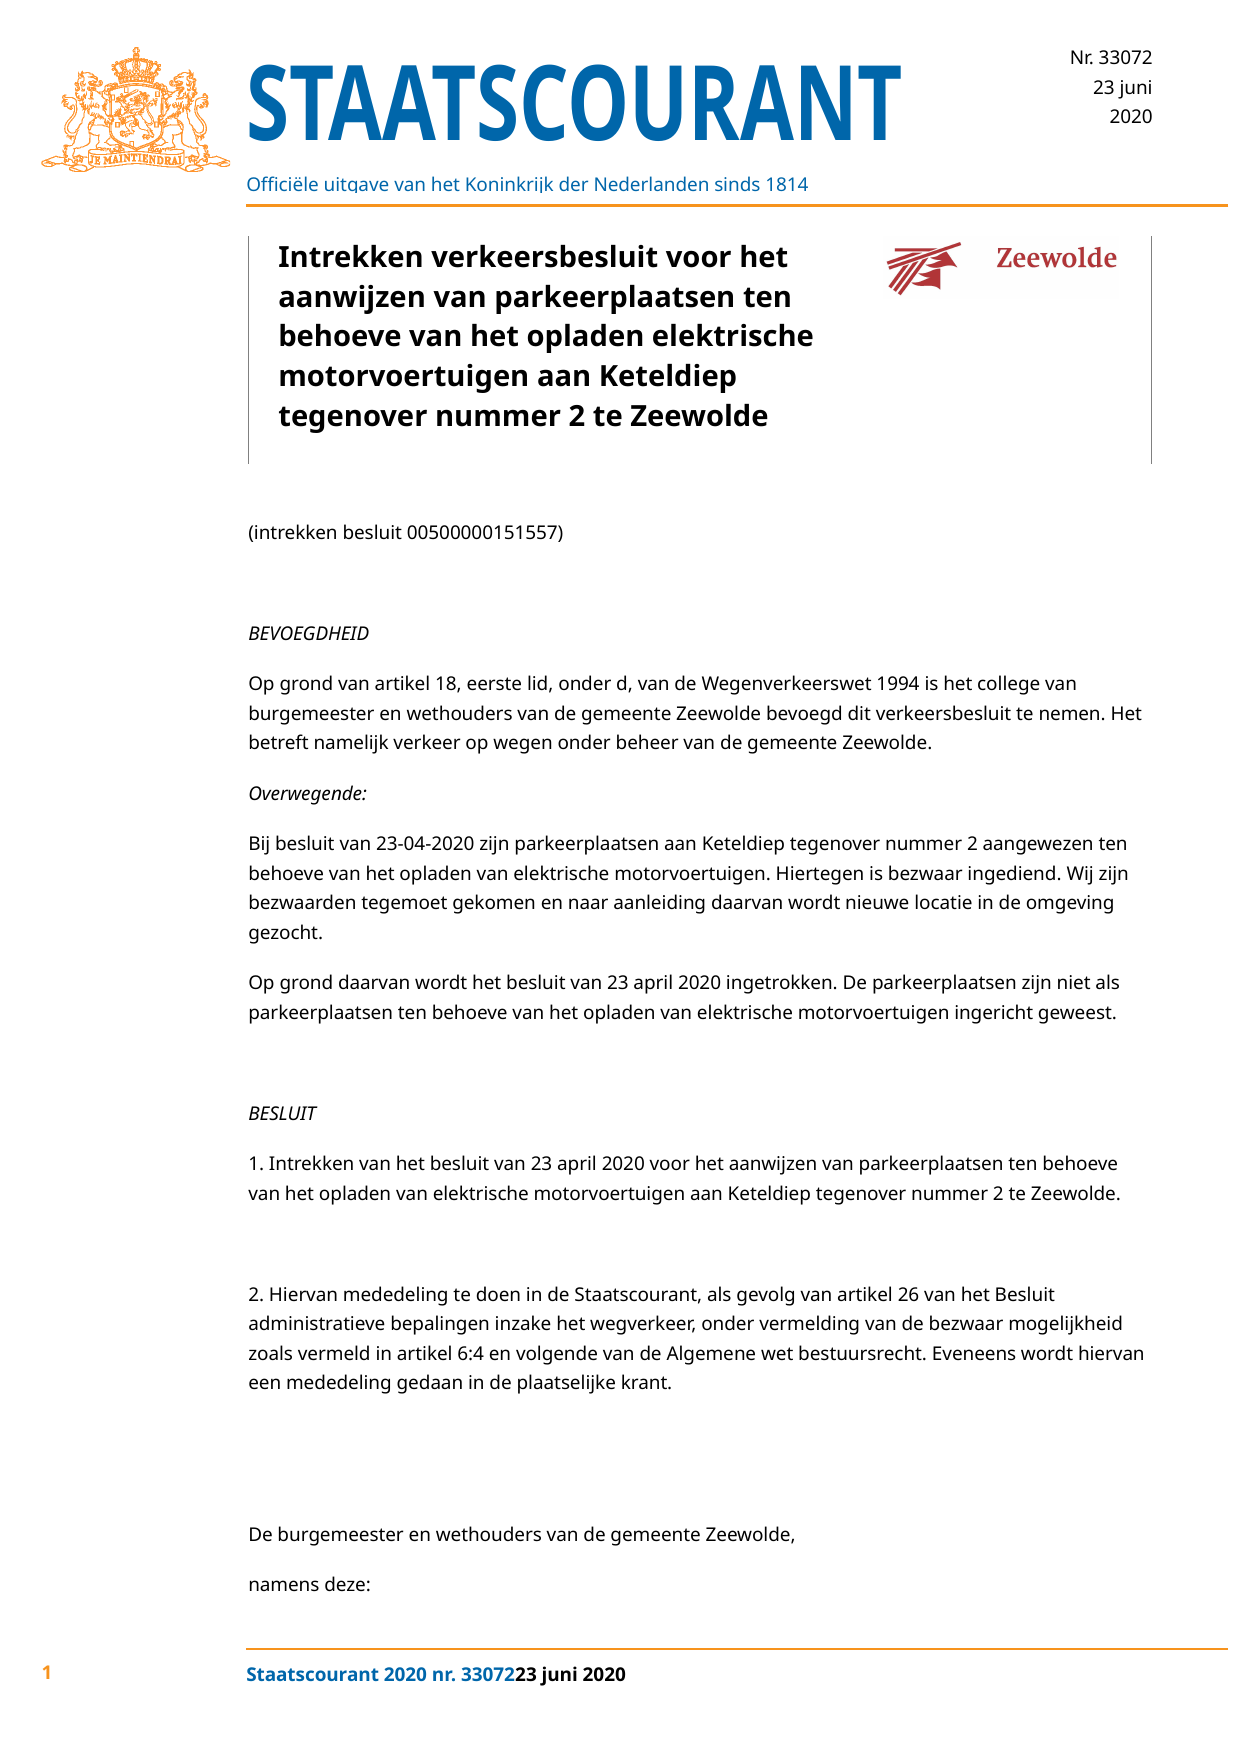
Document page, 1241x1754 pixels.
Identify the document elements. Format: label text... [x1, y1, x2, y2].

text Bij besluit van 23-04-2020 zijn parkeerplaatsen aan Keteldiep tegenover nummer 2 aangewezen ten behoeve van het opladen van elektrische motorvoertuigen. Hiertegen is bezwaar ingediend. Wij zijn bezwaarden tegemoet gekomen en naar aanleiding daarvan wordt nieuwe locatie in de omgeving gezocht. [248, 830, 1152, 945]
text 2. Hiervan mededeling te doen in de Staatscourant, als gevolg van artikel 26 van het Besluit administratieve bepalingen inzake het wegverkeer, onder vermelding van de bezwaar mogelijkheid zoals vermeld in artikel 6:4 en volgende van de Algemene wet bestuursrecht. Eveneens wordt hiervan een mededeling gedaan in de plaatselijke krant. [248, 1281, 1152, 1395]
table_header Intrekken verkeersbesluit voor het aanwijzen van parkeerplaatsen ten behoeve van het opladen elektrische motorvoertuigen aan Keteldiep tegenover nummer 2 te Zeewolde [249, 236, 850, 464]
text De burgemeester en wethouders van de gemeente Zeewolde, [248, 1521, 1152, 1546]
text Overwegende: [248, 780, 1152, 806]
text BESLUIT [248, 1100, 1152, 1126]
text (intrekken besluit 00500000151557) [248, 519, 1152, 545]
text BEVOEGDHEID [248, 620, 1152, 646]
picture [41, 47, 231, 172]
text Op grond daarvan wordt het besluit van 23 april 2020 ingetrokken. De parkeerplaatsen zijn niet als parkeerplaatsen ten behoeve van het opladen van elektrische motorvoertuigen ingericht geweest. [248, 969, 1152, 1025]
text Op grond van artikel 18, eerste lid, onder d, van de Wegenverkeerswet 1994 is het college van burgemeester en wethouders van de gemeente Zeewolde bevoegd dit verkeersbesluit te nemen. Het betreft namelijk verkeer op wegen onder beheer van de gemeente Zeewolde. [248, 670, 1152, 755]
table_header [850, 236, 1151, 464]
text 1. Intrekken van het besluit van 23 april 2020 voor het aanwijzen van parkeerplaatsen ten behoeve van het opladen van elektrische motorvoertuigen aan Keteldiep tegenover nummer 2 te Zeewolde. [248, 1150, 1152, 1206]
text namens deze: [248, 1571, 1152, 1597]
picture [882, 236, 1119, 299]
